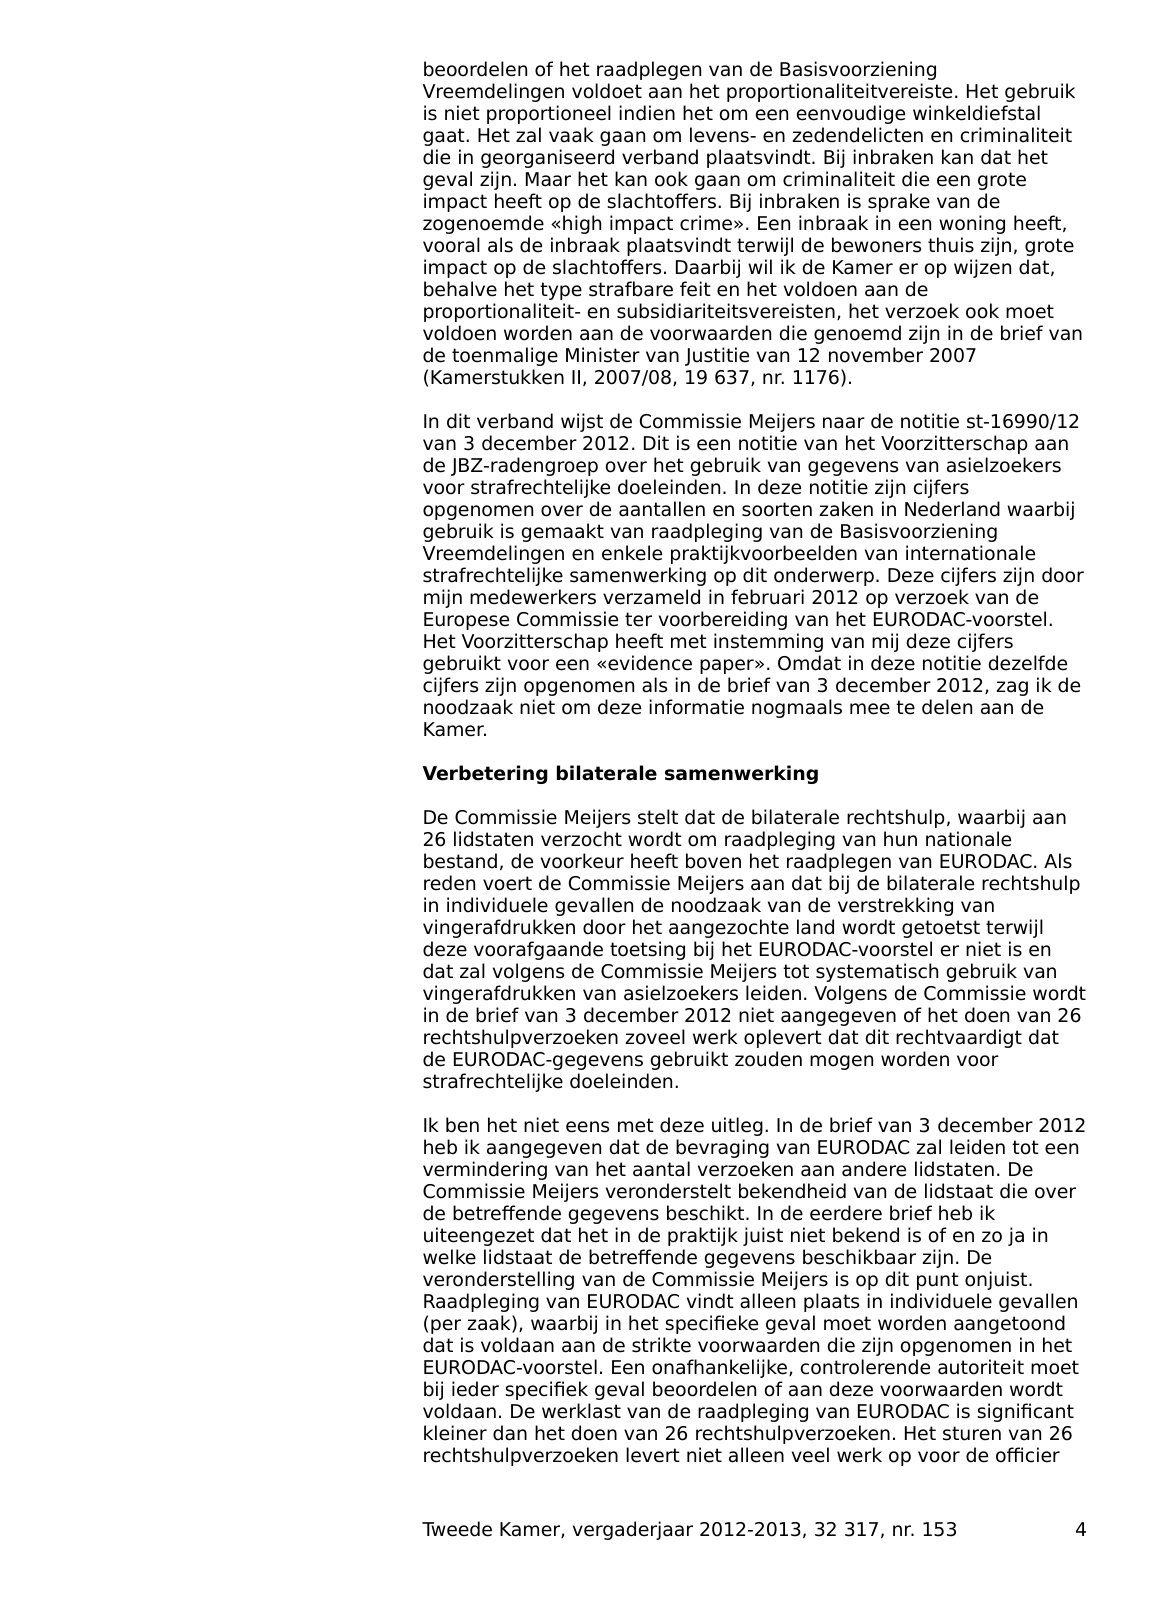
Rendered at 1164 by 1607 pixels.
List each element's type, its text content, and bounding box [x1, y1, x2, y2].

text In dit verband wijst de Commissie Meijers naar de notitie st-16990/12 van 3 december 2012. Dit is een notitie van het Voorzitterschap aan de JBZ-radengroep over het gebruik van gegevens van asielzoekers voor strafrechtelijke doeleinden. In deze notitie zijn cijfers opgenomen over de aantallen en soorten zaken in Nederland waarbij gebruik is gemaakt van raadpleging van de Basisvoorziening Vreemdelingen en enkele praktijkvoorbeelden van internationale strafrechtelijke samenwerking op dit onderwerp. Deze cijfers zijn door mijn medewerkers verzameld in februari 2012 op verzoek van de Europese Commissie ter voorbereiding van het EURODAC-voorstel. Het Voorzitterschap heeft met instemming van mij deze cijfers gebruikt voor een «evidence paper». Omdat in deze notitie dezelfde cijfers zijn opgenomen als in de brief van 3 december 2012, zag ik de noodzaak niet om deze informatie nogmaals mee te delen aan de Kamer. [422, 411, 1087, 741]
text beoordelen of het raadplegen van de Basisvoorziening Vreemdelingen voldoet aan het proportionaliteitvereiste. Het gebruik is niet proportioneel indien het om een eenvoudige winkeldiefstal gaat. Het zal vaak gaan om levens- en zedendelicten en criminaliteit die in georganiseerd verband plaatsvindt. Bij inbraken kan dat het geval zijn. Maar het kan ook gaan om criminaliteit die een grote impact heeft op de slachtoffers. Bij inbraken is sprake van de zogenoemde «high impact crime». Een inbraak in een woning heeft, vooral als de inbraak plaatsvindt terwijl de bewoners thuis zijn, grote impact op de slachtoffers. Daarbij wil ik de Kamer er op wijzen dat, behalve het type strafbare feit en het voldoen aan de proportionaliteit- en subsidiariteitsvereisten, het verzoek ook moet voldoen worden aan de voorwaarden die genoemd zijn in de brief van de toenmalige Minister van Justitie van 12 november 2007 (Kamerstukken II, 2007/08, 19 637, nr. 1176). [422, 59, 1087, 389]
subtitle Verbetering bilaterale samenwerking [422, 763, 1087, 785]
text Ik ben het niet eens met deze uitleg. In de brief van 3 december 2012 heb ik aangegeven dat de bevraging van EURODAC zal leiden tot een vermindering van het aantal verzoeken aan andere lidstaten. De Commissie Meijers veronderstelt bekendheid van de lidstaat die over de betreffende gegevens beschikt. In de eerdere brief heb ik uiteengezet dat het in de praktijk juist niet bekend is of en zo ja in welke lidstaat de betreffende gegevens beschikbaar zijn. De veronderstelling van de Commissie Meijers is op dit punt onjuist. Raadpleging van EURODAC vindt alleen plaats in individuele gevallen (per zaak), waarbij in het specifieke geval moet worden aangetoond dat is voldaan aan de strikte voorwaarden die zijn opgenomen in het EURODAC-voorstel. Een onafhankelijke, controlerende autoriteit moet bij ieder specifiek geval beoordelen of aan deze voorwaarden wordt voldaan. De werklast van de raadpleging van EURODAC is significant kleiner dan het doen van 26 rechtshulpverzoeken. Het sturen van 26 rechtshulpverzoeken levert niet alleen veel werk op voor de officier [422, 1115, 1087, 1467]
text De Commissie Meijers stelt dat de bilaterale rechtshulp, waarbij aan 26 lidstaten verzocht wordt om raadpleging van hun nationale bestand, de voorkeur heeft boven het raadplegen van EURODAC. Als reden voert de Commissie Meijers aan dat bij de bilaterale rechtshulp in individuele gevallen de noodzaak van de verstrekking van vingerafdrukken door het aangezochte land wordt getoetst terwijl deze voorafgaande toetsing bij het EURODAC-voorstel er niet is en dat zal volgens de Commissie Meijers tot systematisch gebruik van vingerafdrukken van asielzoekers leiden. Volgens de Commissie wordt in de brief van 3 december 2012 niet aangegeven of het doen van 26 rechtshulpverzoeken zoveel werk oplevert dat dit rechtvaardigt dat de EURODAC-gegevens gebruikt zouden mogen worden voor strafrechtelijke doeleinden. [422, 807, 1087, 1093]
